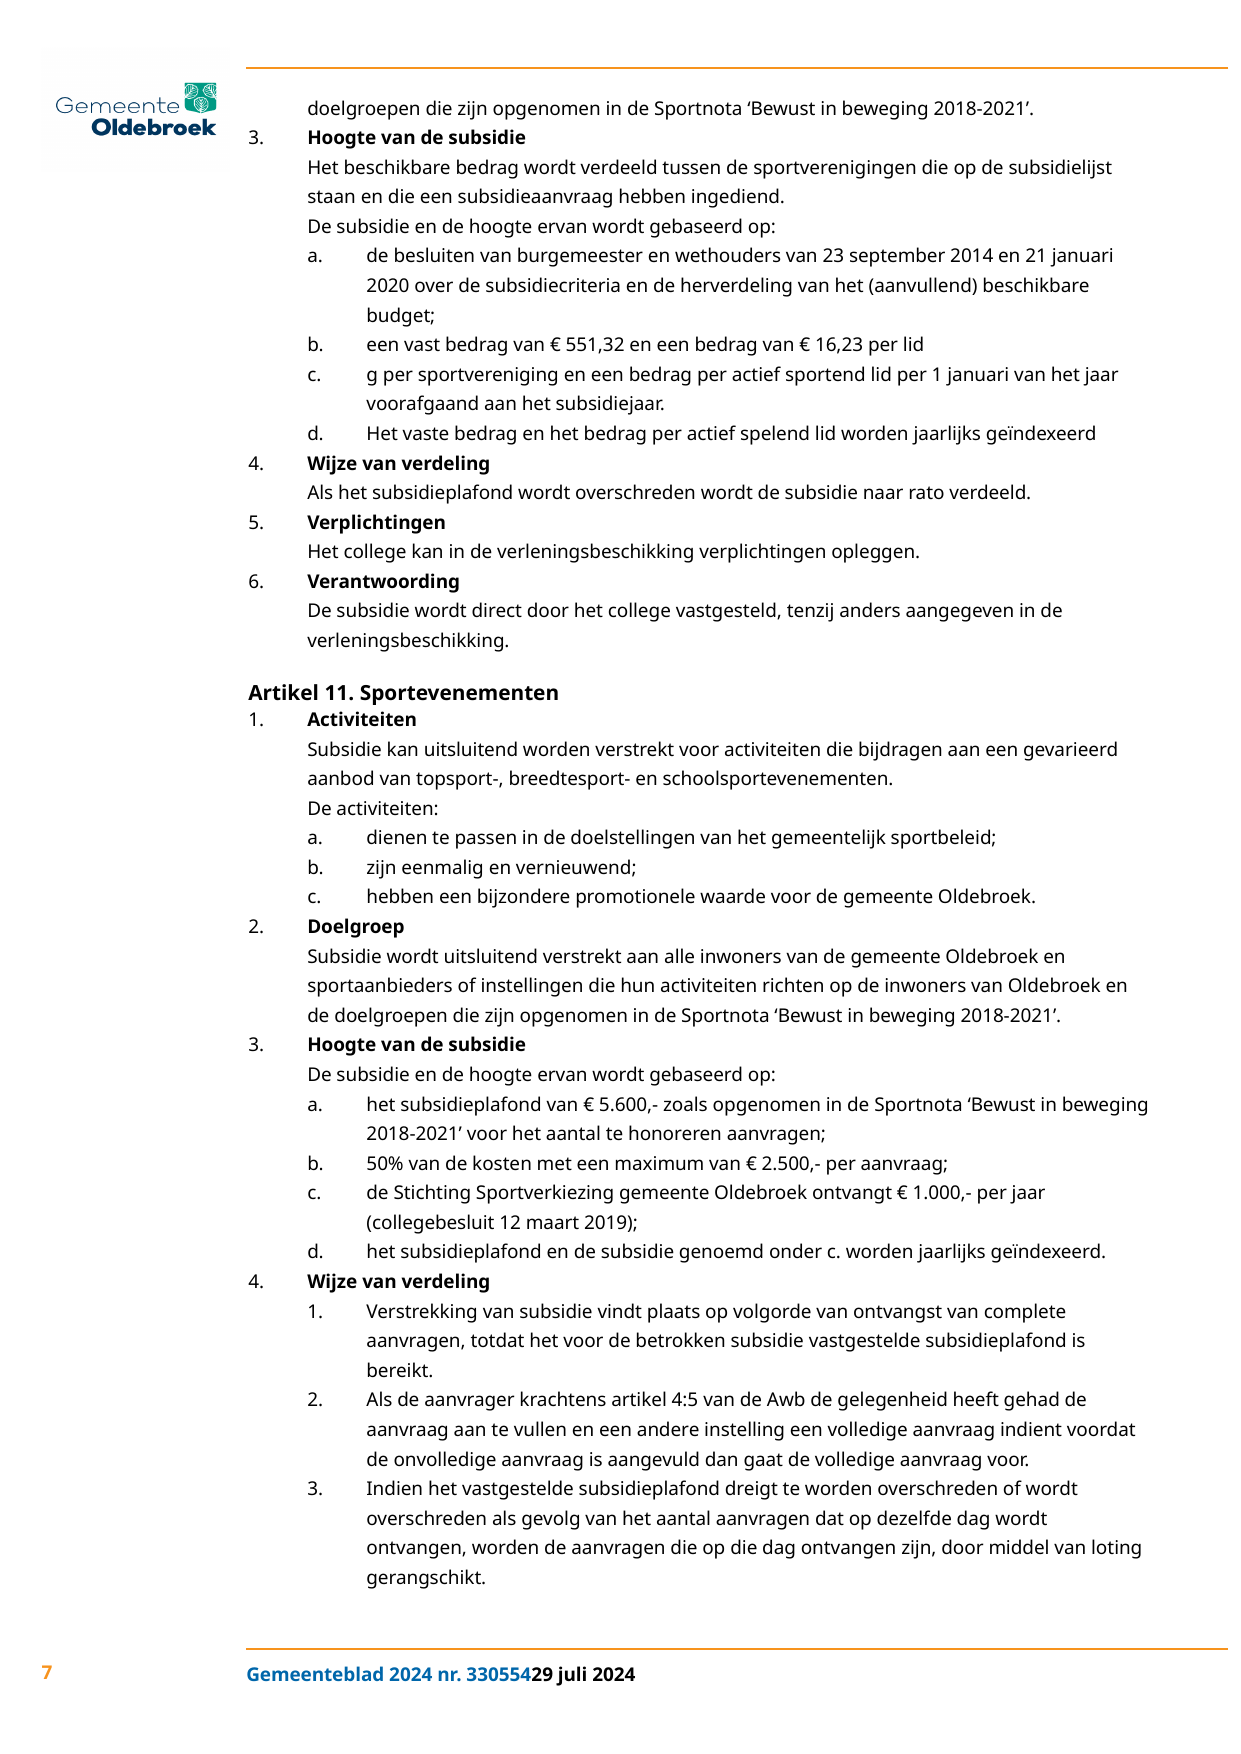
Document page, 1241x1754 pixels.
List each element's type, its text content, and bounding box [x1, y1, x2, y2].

list het subsidieplafond en de subsidie genoemd onder c. worden jaarlijks geïndexeerd. [307, 1239, 1152, 1264]
list Wijze van verdeling [248, 450, 1152, 476]
list de besluiten van burgemeester en wethouders van 23 september 2014 en 21 januari 2020 over de subsidiecriteria en de herverdeling van het (aanvullend) beschikbare budget; [307, 243, 1152, 328]
list 50% van de kosten met een maximum van € 2.500,- per aanvraag; [307, 1150, 1152, 1176]
list De activiteiten: [248, 795, 1152, 821]
list De subsidie en de hoogte ervan wordt gebaseerd op: [248, 1061, 1152, 1087]
list Als de aanvrager krachtens artikel 4:5 van de Awb de gelegenheid heeft gehad de aanvraag aan te vullen en een andere instelling een volledige aanvraag indient voordat de onvolledige aanvraag is aangevuld dan gaat de volledige aanvraag voor. [307, 1387, 1152, 1471]
list zijn eenmalig en vernieuwend; [307, 854, 1152, 880]
list Doelgroep [248, 913, 1152, 939]
list Hoogte van de subsidie [248, 1032, 1152, 1057]
list Het college kan in de verleningsbeschikking verplichtingen opleggen. [248, 538, 1152, 564]
picture [41, 47, 231, 172]
list een vast bedrag van € 551,32 en een bedrag van € 16,23 per lid [307, 331, 1152, 357]
list Activiteiten [248, 706, 1152, 732]
list De subsidie wordt direct door het college vastgesteld, tenzij anders aangegeven in de verleningsbeschikking. [248, 598, 1152, 653]
list dienen te passen in de doelstellingen van het gemeentelijk sportbeleid; [307, 824, 1152, 850]
list Verantwoording [248, 568, 1152, 594]
list g per sportvereniging en een bedrag per actief sportend lid per 1 januari van het jaar voorafgaand aan het subsidiejaar. [307, 361, 1152, 416]
list Subsidie kan uitsluitend worden verstrekt voor activiteiten die bijdragen aan een gevarieerd aanbod van topsport-, breedtesport- en schoolsportevenementen. [248, 736, 1152, 791]
list Subsidie wordt uitsluitend verstrekt aan alle inwoners van de gemeente Oldebroek en sportaanbieders of instellingen die hun activiteiten richten op de inwoners van Oldebroek en de doelgroepen die zijn opgenomen in de Sportnota ‘Bewust in beweging 2018-2021’. [248, 943, 1152, 1028]
list Indien het vastgestelde subsidieplafond dreigt te worden overschreden of wordt overschreden als gevolg van het aantal aanvragen dat op dezelfde dag wordt ontvangen, worden de aanvragen die op die dag ontvangen zijn, door middel van loting gerangschikt. [307, 1475, 1152, 1590]
list Het beschikbare bedrag wordt verdeeld tussen de sportverenigingen die op de subsidielijst staan en die een subsidieaanvraag hebben ingediend. [248, 154, 1152, 209]
list Als het subsidieplafond wordt overschreden wordt de subsidie naar rato verdeeld. [248, 479, 1152, 505]
list Verplichtingen [248, 509, 1152, 535]
text Artikel 11. Sportevenementen [248, 678, 1152, 706]
list Verstrekking van subsidie vindt plaats op volgorde van ontvangst van complete aanvragen, totdat het voor de betrokken subsidie vastgestelde subsidieplafond is bereikt. [307, 1298, 1152, 1383]
list De subsidie en de hoogte ervan wordt gebaseerd op: [248, 213, 1152, 239]
list Wijze van verdeling [248, 1268, 1152, 1294]
list Hoogte van de subsidie [248, 124, 1152, 150]
list de Stichting Sportverkiezing gemeente Oldebroek ontvangt € 1.000,- per jaar (collegebesluit 12 maart 2019); [307, 1179, 1152, 1235]
list hebben een bijzondere promotionele waarde voor de gemeente Oldebroek. [307, 884, 1152, 909]
list doelgroepen die zijn opgenomen in de Sportnota ‘Bewust in beweging 2018-2021’. [248, 95, 1152, 121]
list het subsidieplafond van € 5.600,- zoals opgenomen in de Sportnota ‘Bewust in beweging 2018-2021’ voor het aantal te honoreren aanvragen; [307, 1091, 1152, 1146]
list Het vaste bedrag en het bedrag per actief spelend lid worden jaarlijks geïndexeerd [307, 420, 1152, 446]
